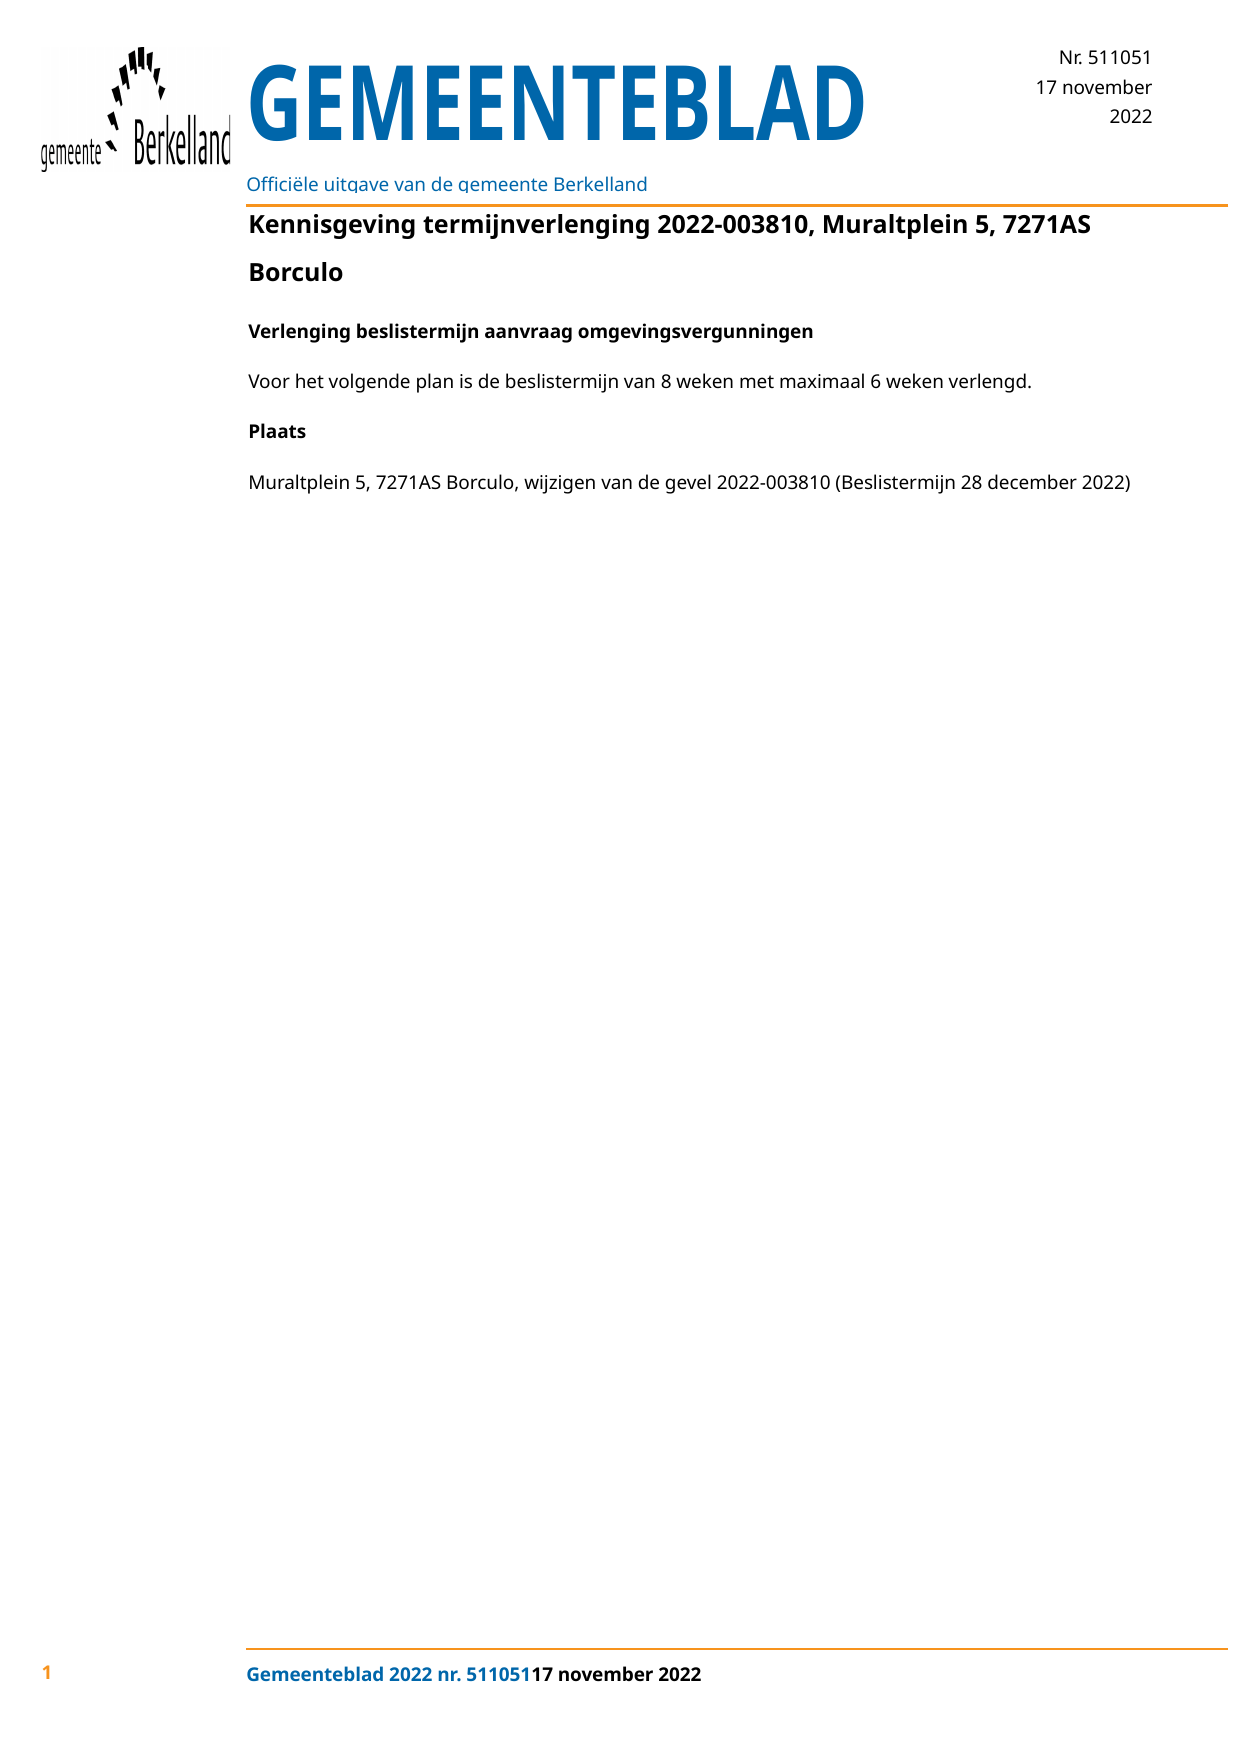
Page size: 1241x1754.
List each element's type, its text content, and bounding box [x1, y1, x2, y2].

text Kennisgeving termijnverlenging 2022-003810, Muraltplein 5, 7271AS Borculo [248, 207, 1152, 288]
text Verlenging beslistermijn aanvraag omgevingsvergunningen [248, 318, 1152, 344]
text Voor het volgende plan is de beslistermijn van 8 weken met maximaal 6 weken verlengd. [248, 368, 1152, 394]
picture [41, 47, 231, 172]
text Plaats [248, 419, 1152, 444]
text Muraltplein 5, 7271AS Borculo, wijzigen van de gevel 2022-003810 (Beslistermijn 28 december 2022) [248, 469, 1152, 495]
